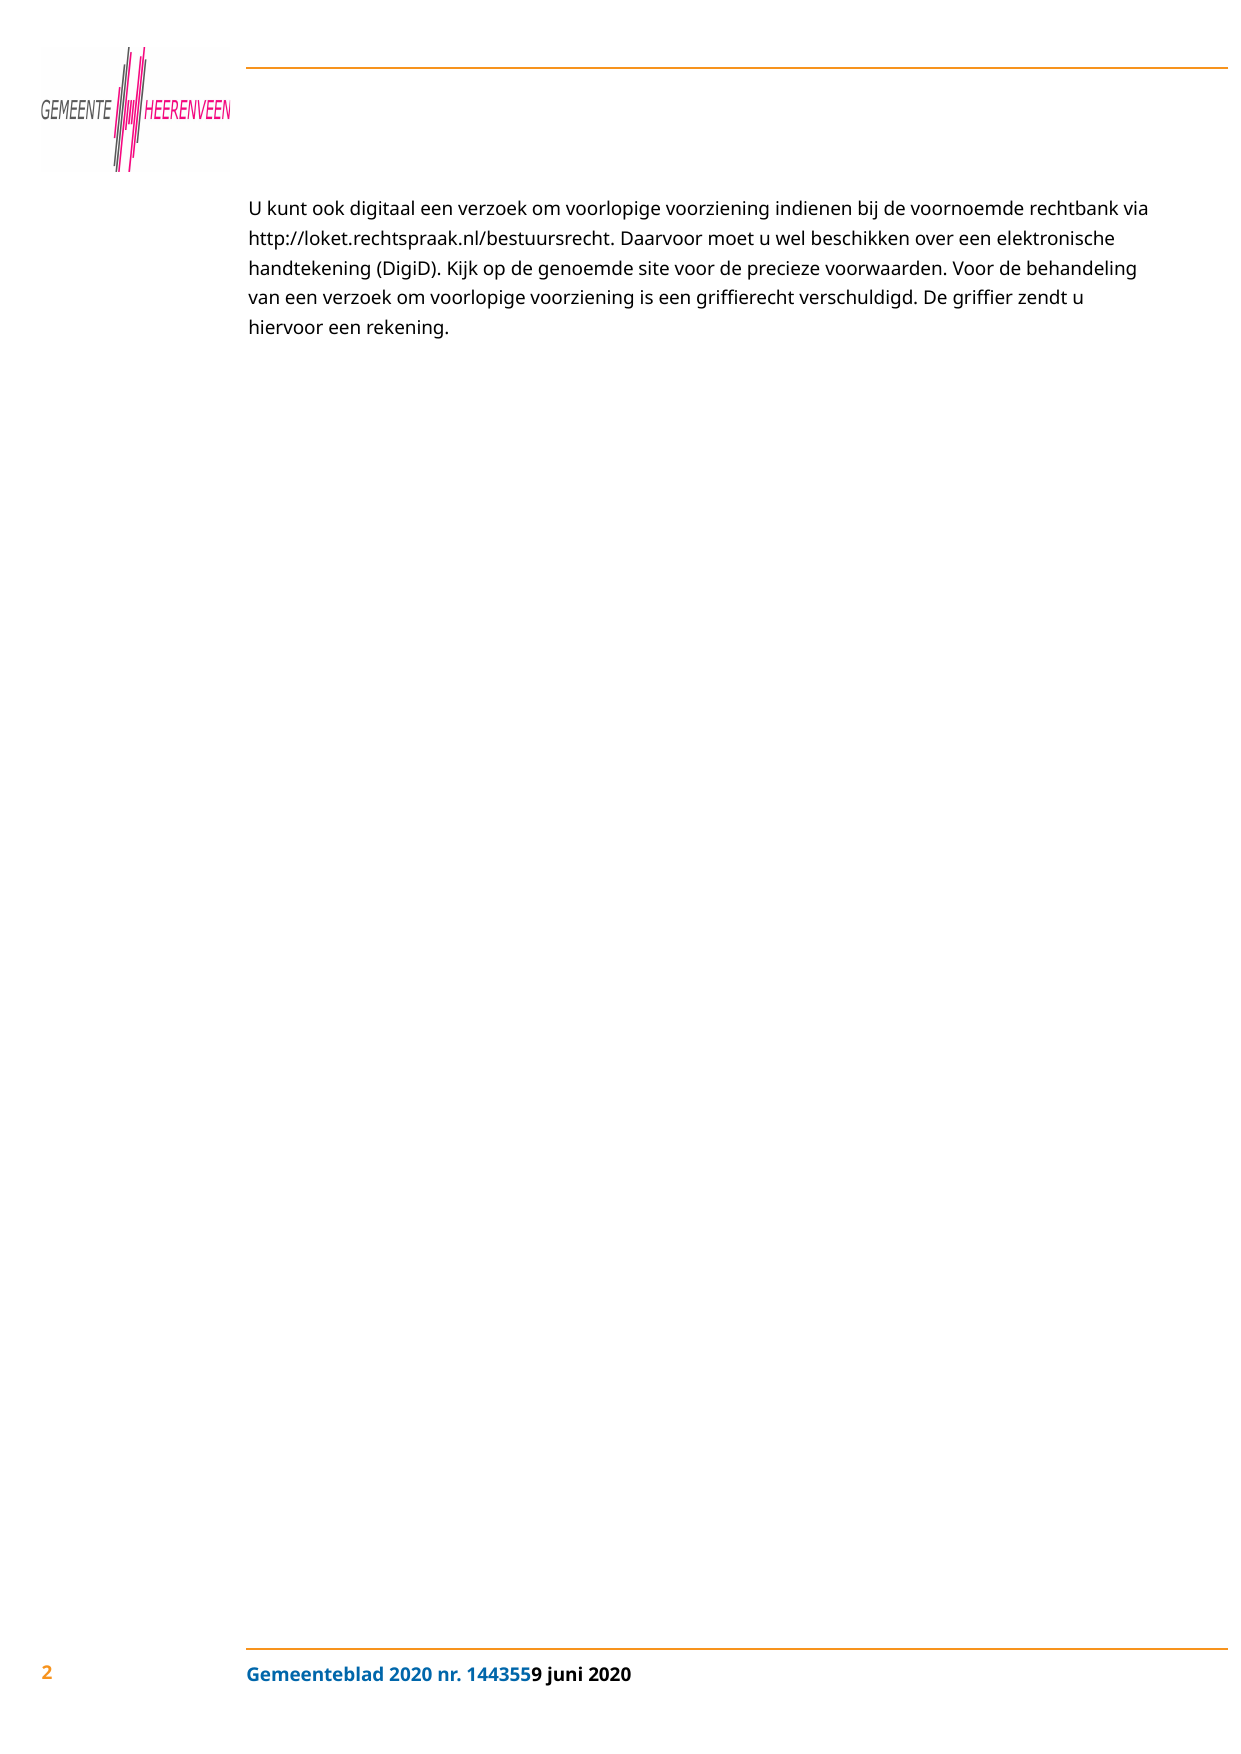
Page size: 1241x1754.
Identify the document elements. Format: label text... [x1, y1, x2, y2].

picture [41, 47, 231, 172]
text U kunt ook digitaal een verzoek om voorlopige voorziening indienen bij de voornoemde rechtbank via http://loket.rechtspraak.nl/bestuursrecht. Daarvoor moet u wel beschikken over een elektronische handtekening (DigiD). Kijk op de genoemde site voor de precieze voorwaarden. Voor de behandeling van een verzoek om voorlopige voorziening is een griffierecht verschuldigd. De griffier zendt u hiervoor een rekening. [248, 196, 1152, 340]
